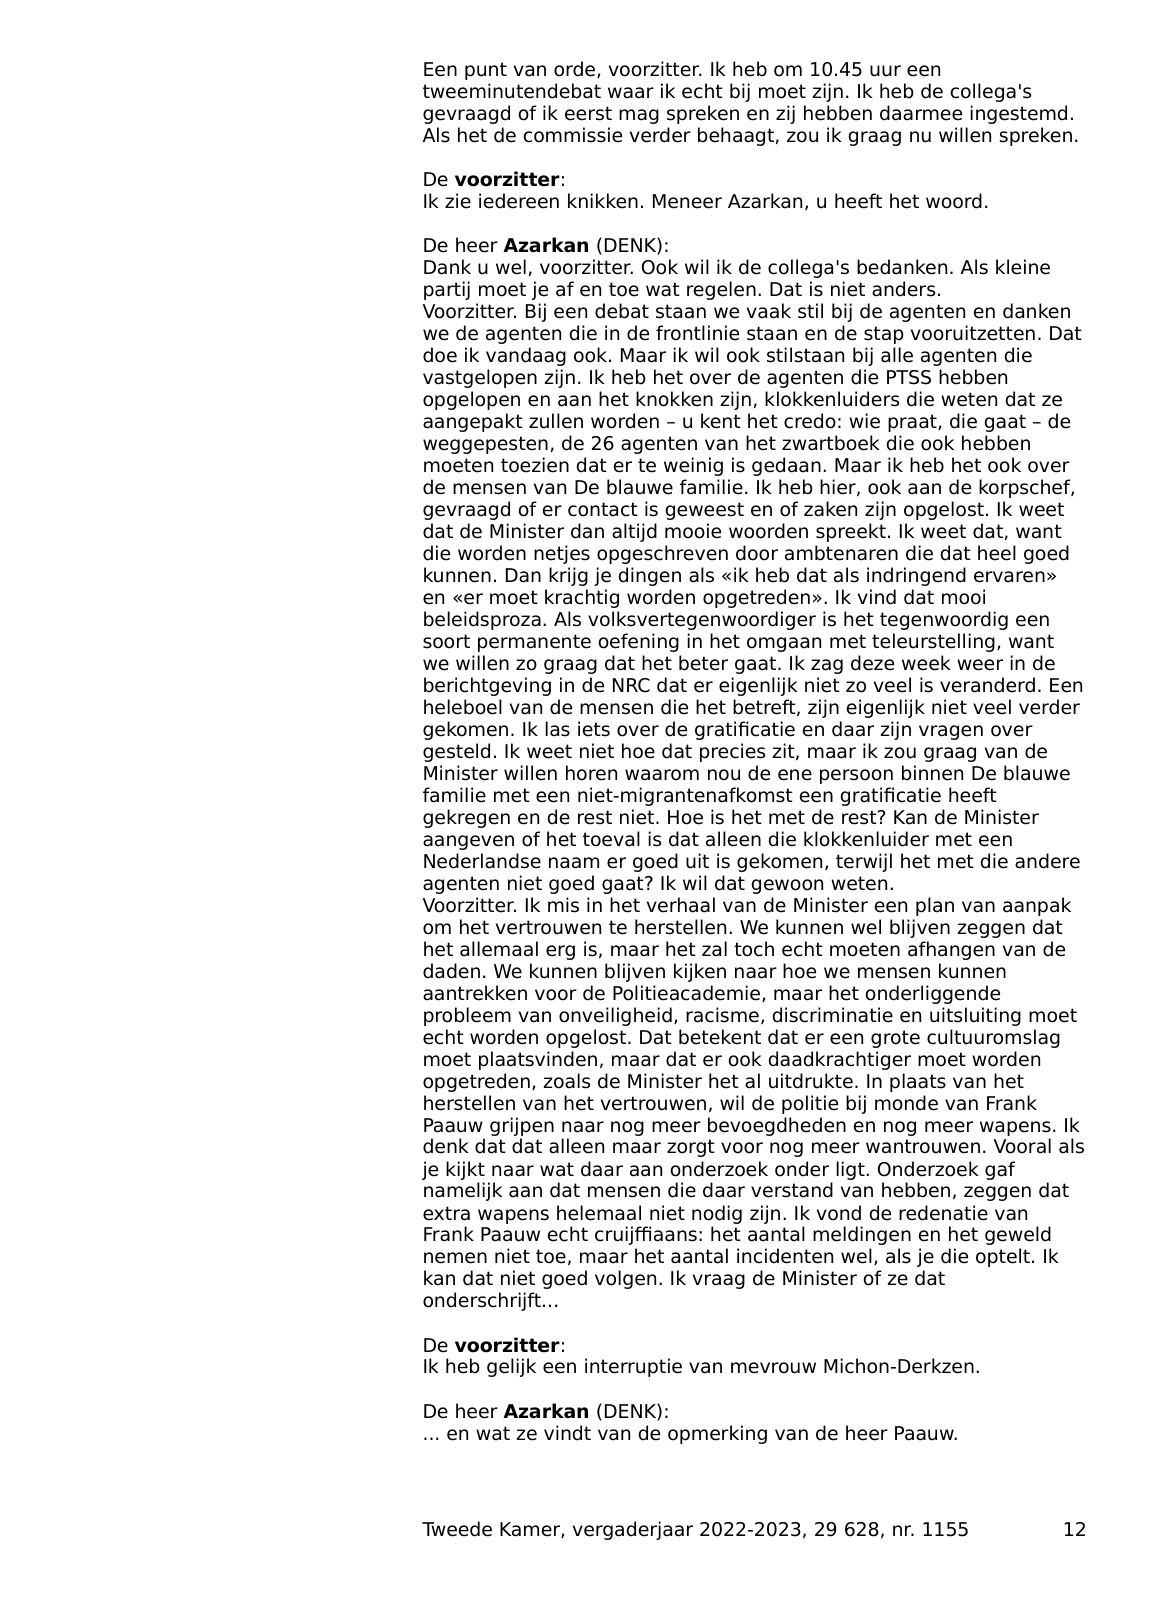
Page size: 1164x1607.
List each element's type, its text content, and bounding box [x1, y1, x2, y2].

text Ik heb gelijk een interruptie van mevrouw Michon-Derkzen. [422, 1356, 1087, 1378]
text ... en wat ze vindt van de opmerking van de heer Paauw. [422, 1423, 1087, 1444]
text De heer Azarkan (DENK): [422, 235, 1087, 257]
text Voorzitter. Ik mis in het verhaal van de Minister een plan van aanpak om het vertrouwen te herstellen. We kunnen wel blijven zeggen dat het allemaal erg is, maar het zal toch echt moeten afhangen van de daden. We kunnen blijven kijken naar hoe we mensen kunnen aantrekken voor de Politieacademie, maar het onderliggende probleem van onveiligheid, racisme, discriminatie en uitsluiting moet echt worden opgelost. Dat betekent dat er een grote cultuuromslag moet plaatsvinden, maar dat er ook daadkrachtiger moet worden opgetreden, zoals de Minister het al uitdrukte. In plaats van het herstellen van het vertrouwen, wil de politie bij monde van Frank Paauw grijpen naar nog meer bevoegdheden en nog meer wapens. Ik denk dat dat alleen maar zorgt voor nog meer wantrouwen. Vooral als je kijkt naar wat daar aan onderzoek onder ligt. Onderzoek gaf namelijk aan dat mensen die daar verstand van hebben, zeggen dat extra wapens helemaal niet nodig zijn. Ik vond de redenatie van Frank Paauw echt cruijffiaans: het aantal meldingen en het geweld nemen niet toe, maar het aantal incidenten wel, als je die optelt. Ik kan dat niet goed volgen. Ik vraag de Minister of ze dat onderschrijft... [422, 895, 1087, 1312]
text Voorzitter. Bij een debat staan we vaak stil bij de agenten en danken we de agenten die in de frontlinie staan en de stap vooruitzetten. Dat doe ik vandaag ook. Maar ik wil ook stilstaan bij alle agenten die vastgelopen zijn. Ik heb het over de agenten die PTSS hebben opgelopen en aan het knokken zijn, klokkenluiders die weten dat ze aangepakt zullen worden – u kent het credo: wie praat, die gaat – de weggepesten, de 26 agenten van het zwartboek die ook hebben moeten toezien dat er te weinig is gedaan. Maar ik heb het ook over de mensen van De blauwe familie. Ik heb hier, ook aan de korpschef, gevraagd of er contact is geweest en of zaken zijn opgelost. Ik weet dat de Minister dan altijd mooie woorden spreekt. Ik weet dat, want die worden netjes opgeschreven door ambtenaren die dat heel goed kunnen. Dan krijg je dingen als «ik heb dat als indringend ervaren» en «er moet krachtig worden opgetreden». Ik vind dat mooi beleidsproza. Als volksvertegenwoordiger is het tegenwoordig een soort permanente oefening in het omgaan met teleurstelling, want we willen zo graag dat het beter gaat. Ik zag deze week weer in de berichtgeving in de NRC dat er eigenlijk niet zo veel is veranderd. Een heleboel van de mensen die het betreft, zijn eigenlijk niet veel verder gekomen. Ik las iets over de gratificatie en daar zijn vragen over gesteld. Ik weet niet hoe dat precies zit, maar ik zou graag van de Minister willen horen waarom nou de ene persoon binnen De blauwe familie met een niet-migrantenafkomst een gratificatie heeft gekregen en de rest niet. Hoe is het met de rest? Kan de Minister aangeven of het toeval is dat alleen die klokkenluider met een Nederlandse naam er goed uit is gekomen, terwijl het met die andere agenten niet goed gaat? Ik wil dat gewoon weten. [422, 301, 1087, 895]
text Een punt van orde, voorzitter. Ik heb om 10.45 uur een tweeminutendebat waar ik echt bij moet zijn. Ik heb de collega's gevraagd of ik eerst mag spreken en zij hebben daarmee ingestemd. Als het de commissie verder behaagt, zou ik graag nu willen spreken. [422, 59, 1087, 147]
text Dank u wel, voorzitter. Ook wil ik de collega's bedanken. Als kleine partij moet je af en toe wat regelen. Dat is niet anders. [422, 257, 1087, 301]
text De voorzitter: [422, 1334, 1087, 1356]
text Ik zie iedereen knikken. Meneer Azarkan, u heeft het woord. [422, 191, 1087, 213]
text De heer Azarkan (DENK): [422, 1401, 1087, 1423]
text De voorzitter: [422, 169, 1087, 191]
